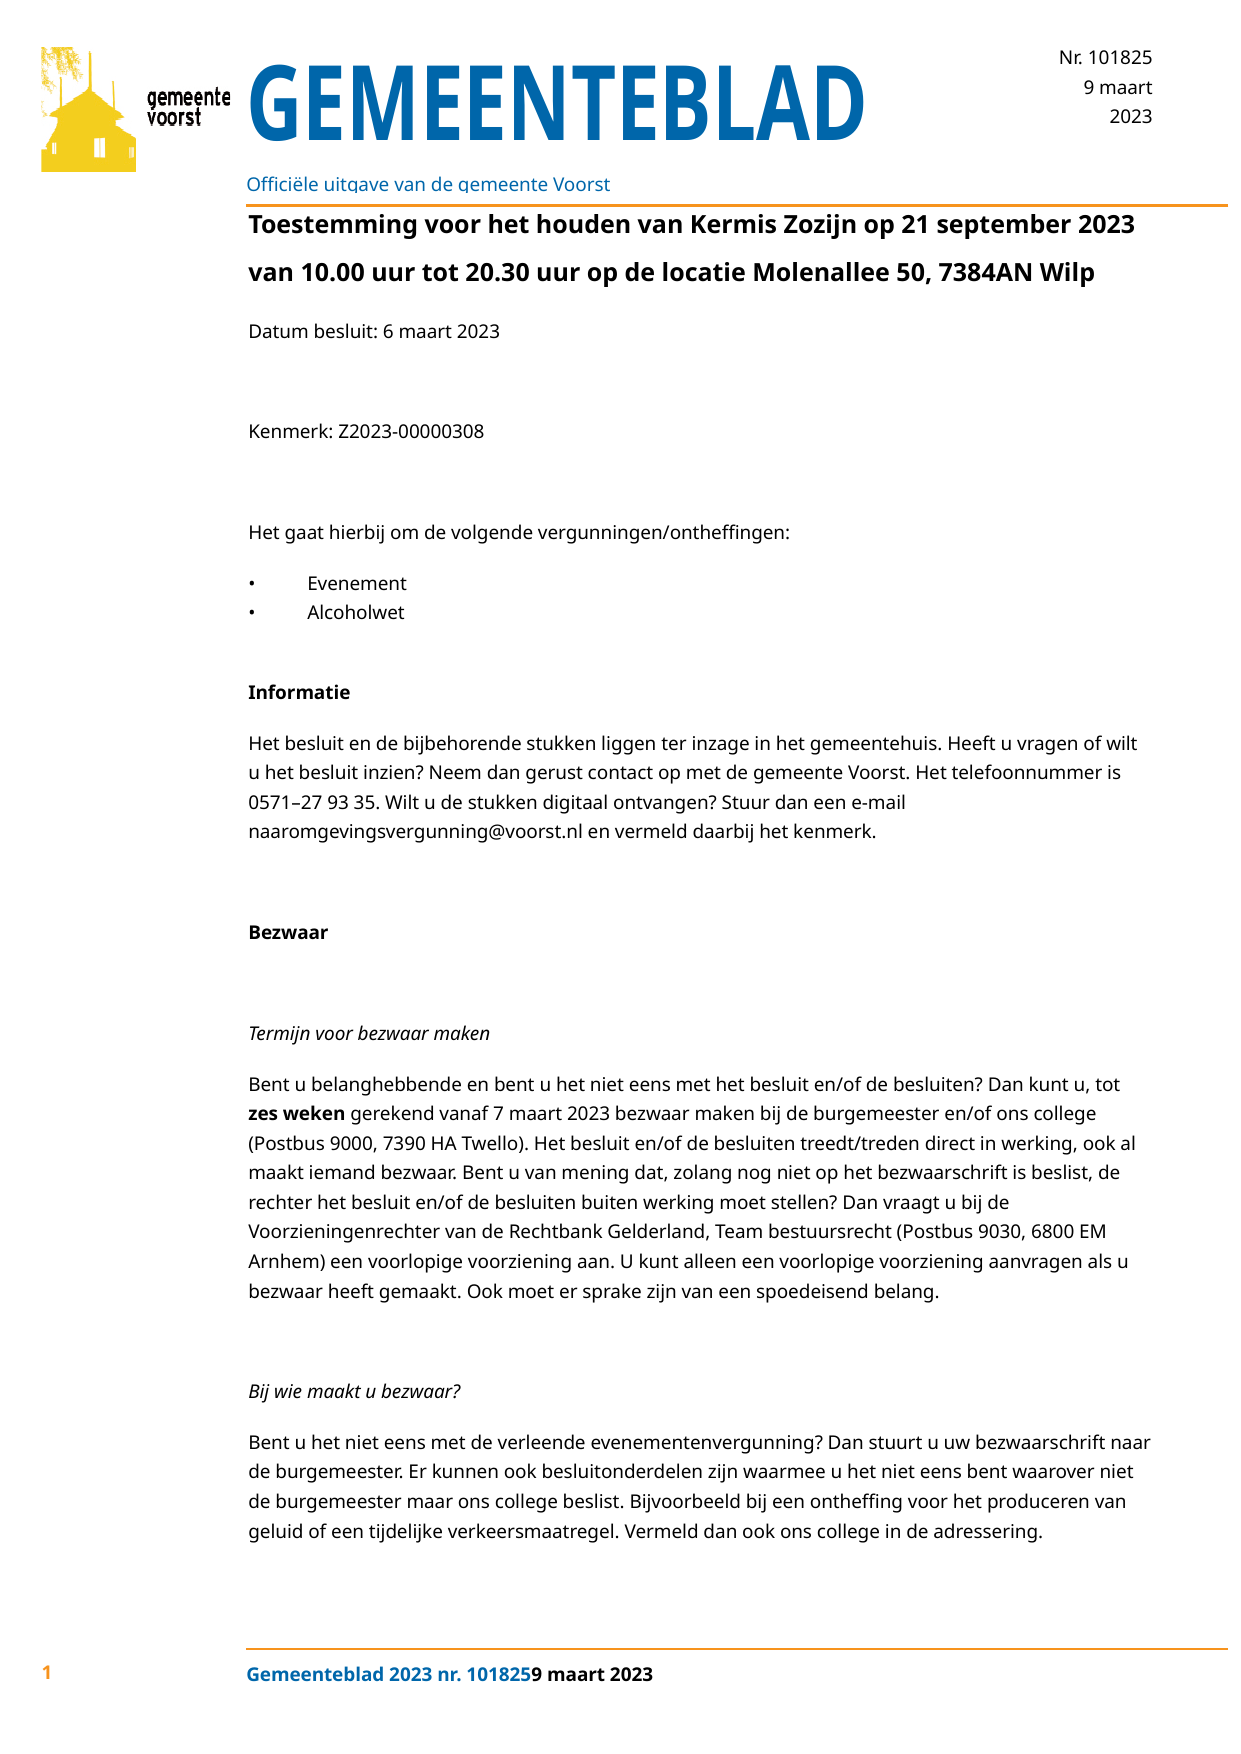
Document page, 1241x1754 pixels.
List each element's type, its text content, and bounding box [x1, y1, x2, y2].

text Bent u het niet eens met de verleende evenementenvergunning? Dan stuurt u uw bezwaarschrift naar de burgemeester. Er kunnen ook besluitonderdelen zijn waarmee u het niet eens bent waarover niet de burgemeester maar ons college beslist. Bijvoorbeeld bij een ontheffing voor het produceren van geluid of een tijdelijke verkeersmaatregel. Vermeld dan ook ons college in de adressering. [248, 1429, 1152, 1544]
text Kenmerk: Z2023-00000308 [248, 419, 1152, 444]
picture [41, 47, 231, 172]
text Bent u belanghebbende en bent u het niet eens met het besluit en/of de besluiten? Dan kunt u, tot zes weken gerekend vanaf 7 maart 2023 bezwaar maken bij de burgemeester en/of ons college (Postbus 9000, 7390 HA Twello). Het besluit en/of de besluiten treedt/treden direct in werking, ook al maakt iemand bezwaar. Bent u van mening dat, zolang nog niet op het bezwaarschrift is beslist, de rechter het besluit en/of de besluiten buiten werking moet stellen? Dan vraagt u bij de Voorzieningenrechter van de Rechtbank Gelderland, Team bestuursrecht (Postbus 9030, 6800 EM Arnhem) een voorlopige voorziening aan. U kunt alleen een voorlopige voorziening aanvragen als u bezwaar heeft gemaakt. Ook moet er sprake zijn van een spoedeisend belang. [248, 1071, 1152, 1304]
text Informatie [248, 679, 1152, 705]
list Evenement [248, 570, 1152, 596]
text Bij wie maakt u bezwaar? [248, 1379, 1152, 1404]
text Datum besluit: 6 maart 2023 [248, 318, 1152, 344]
text Toestemming voor het houden van Kermis Zozijn op 21 september 2023 van 10.00 uur tot 20.30 uur op de locatie Molenallee 50, 7384AN Wilp [248, 207, 1152, 288]
text Bezwaar [248, 919, 1152, 945]
list Alcoholwet [248, 599, 1152, 625]
text Het gaat hierbij om de volgende vergunningen/ontheffingen: [248, 519, 1152, 545]
text Termijn voor bezwaar maken [248, 1020, 1152, 1046]
text Het besluit en de bijbehorende stukken liggen ter inzage in het gemeentehuis. Heeft u vragen of wilt u het besluit inzien? Neem dan gerust contact op met de gemeente Voorst. Het telefoonnummer is 0571–27 93 35. Wilt u de stukken digitaal ontvangen? Stuur dan een e-mail naaromgevingsvergunning@voorst.nl en vermeld daarbij het kenmerk. [248, 730, 1152, 844]
